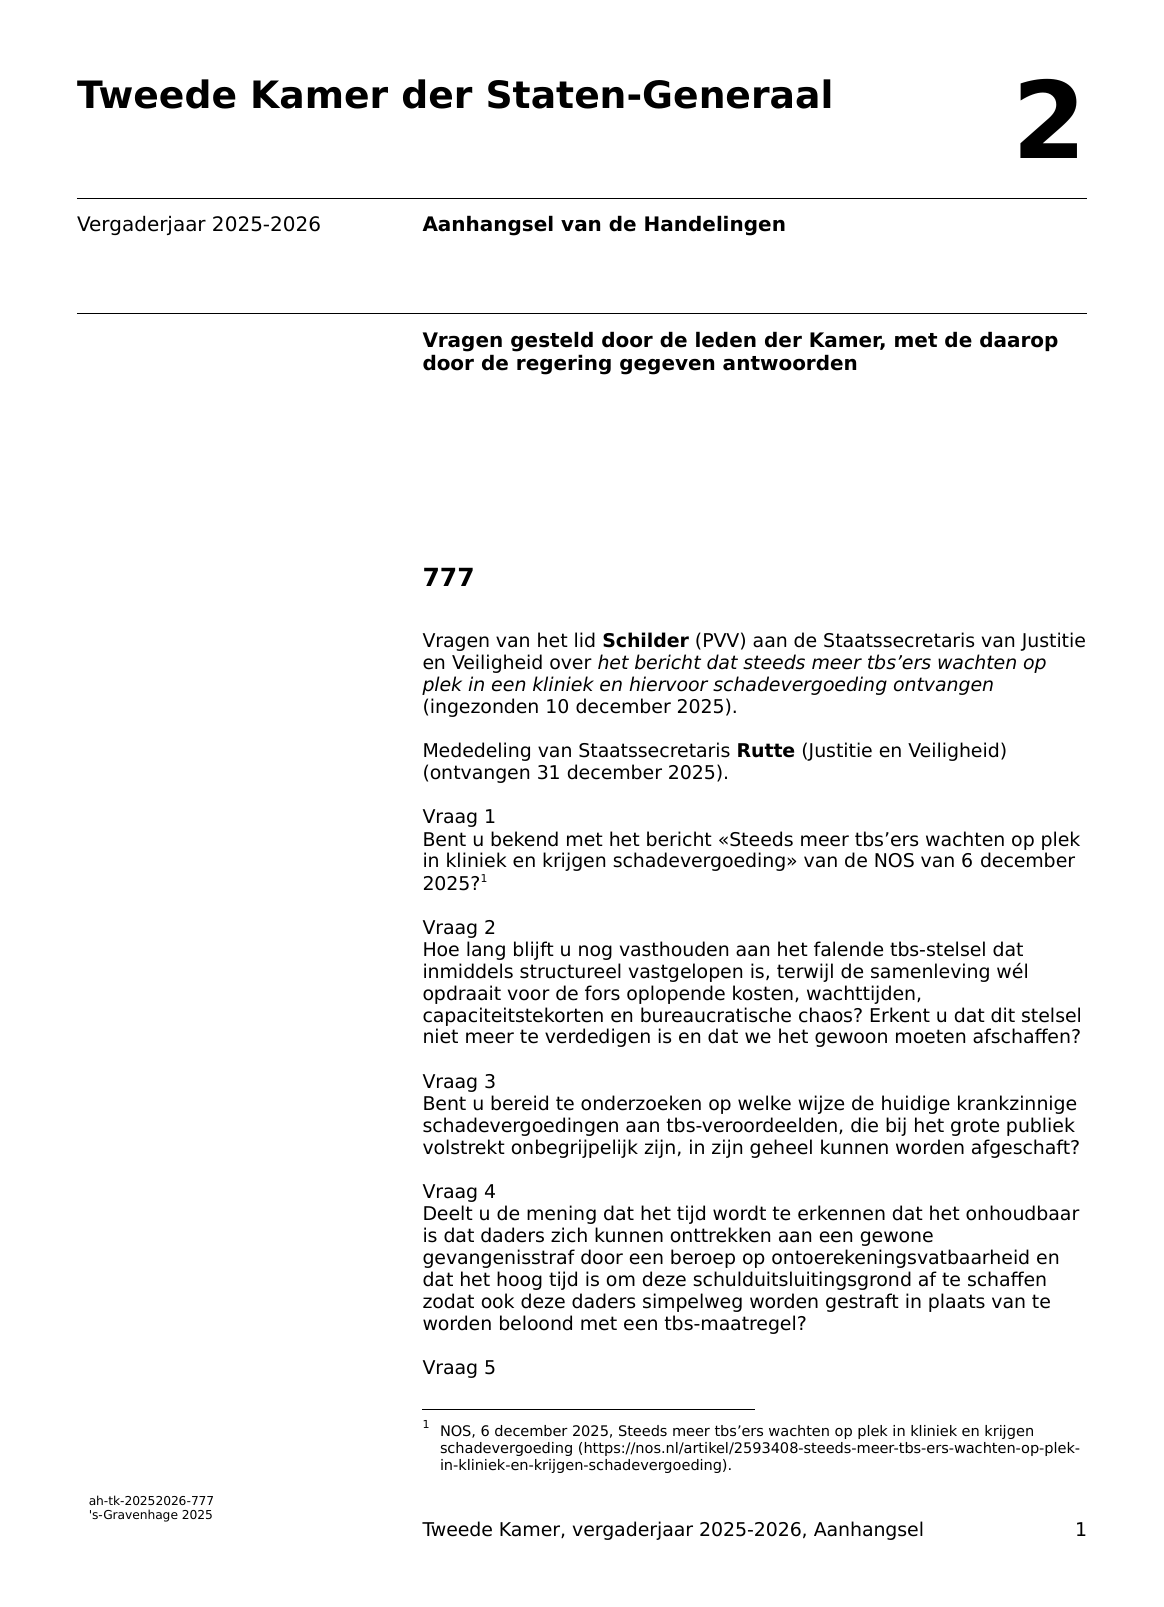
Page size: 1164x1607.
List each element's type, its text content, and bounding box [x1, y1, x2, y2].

text Vraag 2 [422, 917, 1087, 938]
text ah-tk-20252026-777 [88, 1494, 323, 1508]
text 777 [422, 563, 1087, 592]
table_header Tweede Kamer der Staten-Generaal [77, 59, 886, 198]
text Hoe lang blijft u nog vasthouden aan het falende tbs-stelsel dat inmiddels structureel vastgelopen is, terwijl de samenleving wél opdraait voor de fors oplopende kosten, wachttijden, capaciteitstekorten en bureaucratische chaos? Erkent u dat dit stelsel niet meer te verdedigen is en dat we het gewoon moeten afschaffen? [422, 938, 1087, 1048]
table_cell Aanhangsel van de Handelingen [422, 199, 1087, 313]
text Mededeling van Staatssecretaris Rutte (Justitie en Veiligheid) (ontvangen 31 december 2025). [422, 740, 1087, 784]
text Vraag 1 [422, 806, 1087, 828]
table_cell [77, 314, 422, 375]
text 's-Gravenhage 2025 [88, 1508, 323, 1522]
table_header 2 [886, 59, 1087, 198]
text Bent u bekend met het bericht «Steeds meer tbs’ers wachten op plek in kliniek en krijgen schadevergoeding» van de NOS van 6 december 2025? [422, 828, 1087, 894]
text NOS, 6 december 2025, Steeds meer tbs’ers wachten op plek in kliniek en krijgen schadevergoeding (https://nos.nl/artikel/2593408-steeds-meer-tbs-ers-wachten-op-plek-in-kliniek-en-krijgen-schadevergoeding). [422, 1418, 1087, 1474]
text Vraag 5 [422, 1357, 1087, 1379]
table_cell Vergaderjaar 2025-2026 [77, 199, 422, 313]
text Bent u bereid te onderzoeken op welke wijze de huidige krankzinnige schadevergoedingen aan tbs-veroordeelden, die bij het grote publiek volstrekt onbegrijpelijk zijn, in zijn geheel kunnen worden afgeschaft? [422, 1093, 1087, 1158]
text Vragen van het lid Schilder (PVV) aan de Staatssecretaris van Justitie en Veiligheid over het bericht dat steeds meer tbs’ers wachten op plek in een kliniek en hiervoor schadevergoeding ontvangen (ingezonden 10 december 2025). [422, 630, 1087, 718]
text Vraag 3 [422, 1071, 1087, 1093]
table_cell Vragen gesteld door de leden der Kamer, met de daarop door de regering gegeven antwoorden [422, 314, 1087, 375]
text Vraag 4 [422, 1181, 1087, 1203]
text Deelt u de mening dat het tijd wordt te erkennen dat het onhoudbaar is dat daders zich kunnen onttrekken aan een gewone gevangenisstraf door een beroep op ontoerekeningsvatbaarheid en dat het hoog tijd is om deze schulduitsluitingsgrond af te schaffen zodat ook deze daders simpelweg worden gestraft in plaats van te worden beloond met een tbs-maatregel? [422, 1203, 1087, 1334]
